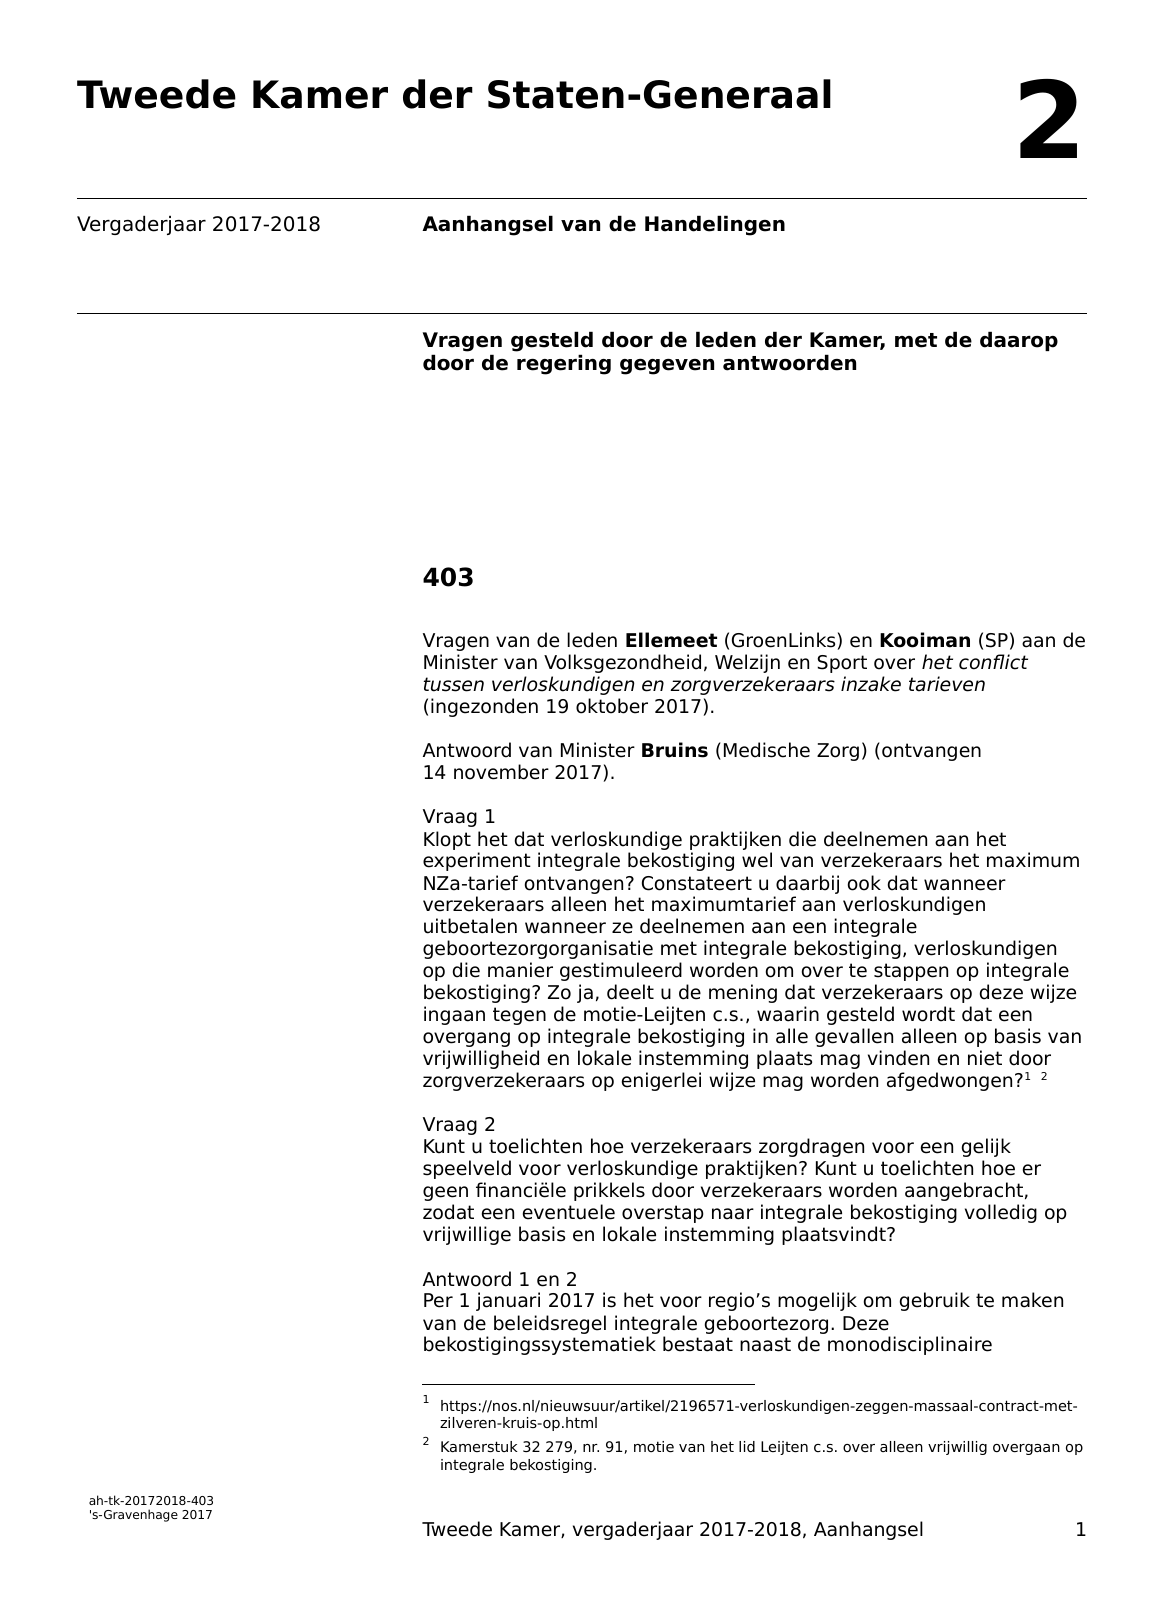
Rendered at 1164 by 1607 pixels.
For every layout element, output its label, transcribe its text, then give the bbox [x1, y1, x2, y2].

table_cell [77, 314, 422, 375]
text Vraag 1 [422, 806, 1087, 828]
text Vraag 2 [422, 1114, 1087, 1136]
text 403 [422, 563, 1087, 592]
table_cell Vergaderjaar 2017-2018 [77, 199, 422, 313]
text Per 1 januari 2017 is het voor regio’s mogelijk om gebruik te maken van de beleidsregel integrale geboortezorg. Deze bekostigingssystematiek bestaat naast de monodisciplinaire [422, 1290, 1087, 1356]
table_header Tweede Kamer der Staten-Generaal [77, 59, 886, 198]
text Klopt het dat verloskundige praktijken die deelnemen aan het experiment integrale bekostiging wel van verzekeraars het maximum NZa-tarief ontvangen? Constateert u daarbij ook dat wanneer verzekeraars alleen het maximumtarief aan verloskundigen uitbetalen wanneer ze deelnemen aan een integrale geboortezorgorganisatie met integrale bekostiging, verloskundigen op die manier gestimuleerd worden om over te stappen op integrale bekostiging? Zo ja, deelt u de mening dat verzekeraars op deze wijze ingaan tegen de motie-Leijten c.s., waarin gesteld wordt dat een overgang op integrale bekostiging in alle gevallen alleen op basis van vrijwilligheid en lokale instemming plaats mag vinden en niet door zorgverzekeraars op enigerlei wijze mag worden afgedwongen? [422, 828, 1087, 1092]
table_cell Aanhangsel van de Handelingen [422, 199, 1087, 313]
text Vragen van de leden Ellemeet (GroenLinks) en Kooiman (SP) aan de Minister van Volksgezondheid, Welzijn en Sport over het conflict tussen verloskundigen en zorgverzekeraars inzake tarieven (ingezonden 19 oktober 2017). [422, 630, 1087, 718]
table_cell Vragen gesteld door de leden der Kamer, met de daarop door de regering gegeven antwoorden [422, 314, 1087, 375]
table_header 2 [886, 59, 1087, 198]
text https://nos.nl/nieuwsuur/artikel/2196571-verloskundigen-zeggen-massaal-contract-met-zilveren-kruis-op.html [422, 1393, 1087, 1432]
text ah-tk-20172018-403 [88, 1494, 323, 1508]
text Kamerstuk 32 279, nr. 91, motie van het lid Leijten c.s. over alleen vrijwillig overgaan op integrale bekostiging. [422, 1435, 1087, 1474]
text Kunt u toelichten hoe verzekeraars zorgdragen voor een gelijk speelveld voor verloskundige praktijken? Kunt u toelichten hoe er geen financiële prikkels door verzekeraars worden aangebracht, zodat een eventuele overstap naar integrale bekostiging volledig op vrijwillige basis en lokale instemming plaatsvindt? [422, 1136, 1087, 1246]
text Antwoord van Minister Bruins (Medische Zorg) (ontvangen 14 november 2017). [422, 740, 1087, 784]
text Antwoord 1 en 2 [422, 1268, 1087, 1290]
text 's-Gravenhage 2017 [88, 1508, 323, 1522]
